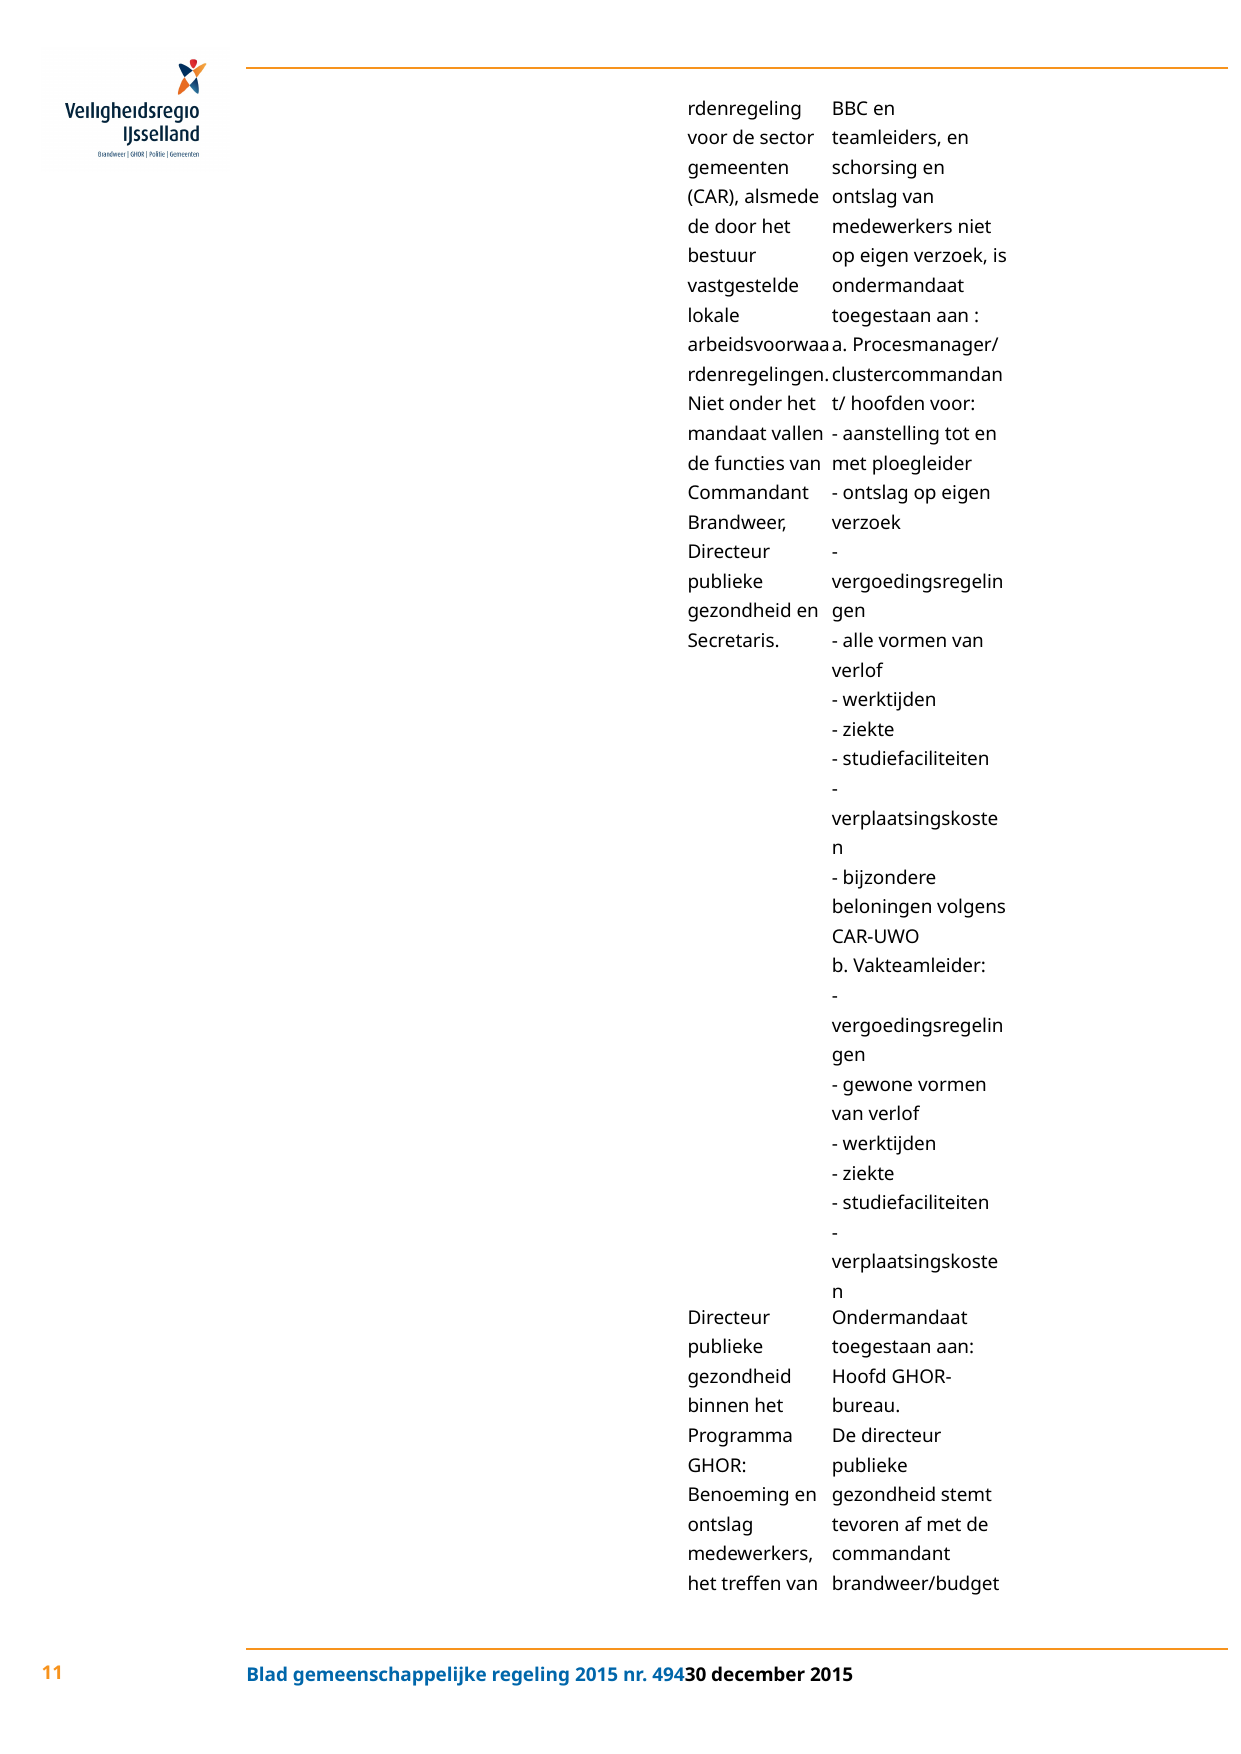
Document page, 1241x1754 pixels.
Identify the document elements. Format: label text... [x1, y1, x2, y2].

table_cell Directeur publieke gezondheid binnen het Programma GHOR: Benoeming en ontslag medewerkers, het treffen van [687, 1304, 832, 1596]
table_cell Ondermandaat toegestaan aan: Hoofd GHOR-bureau. De directeur publieke gezondheid stemt tevoren af met de commandant brandweer/budget [832, 1304, 1007, 1596]
table_cell [248, 95, 392, 1596]
table_cell [543, 95, 687, 1596]
table_cell [392, 95, 543, 1596]
picture [41, 47, 231, 172]
table_cell rdenregeling voor de sector gemeenten (CAR), alsmede de door het bestuur vastgestelde lokale arbeidsvoorwaardenregelingen. Niet onder het mandaat vallen de functies van Commandant Brandweer, Directeur publieke gezondheid en Secretaris. [687, 95, 832, 1304]
table_cell BBC en teamleiders, en schorsing en ontslag van medewerkers niet op eigen verzoek, is ondermandaat toegestaan aan : a. Procesmanager/ clustercommandant/ hoofden voor: - aanstelling tot en met ploegleider - ontslag op eigen verzoek - vergoedingsregelingen - alle vormen van verlof - werktijden - ziekte - studiefaciliteiten - verplaatsingskosten - bijzondere beloningen volgens CAR-UWO b. Vakteamleider: - vergoedingsregelingen - gewone vormen van verlof - werktijden - ziekte - studiefaciliteiten - verplaatsingskosten [832, 95, 1007, 1304]
table_cell [1007, 1304, 1152, 1596]
table_cell [1007, 95, 1152, 1304]
